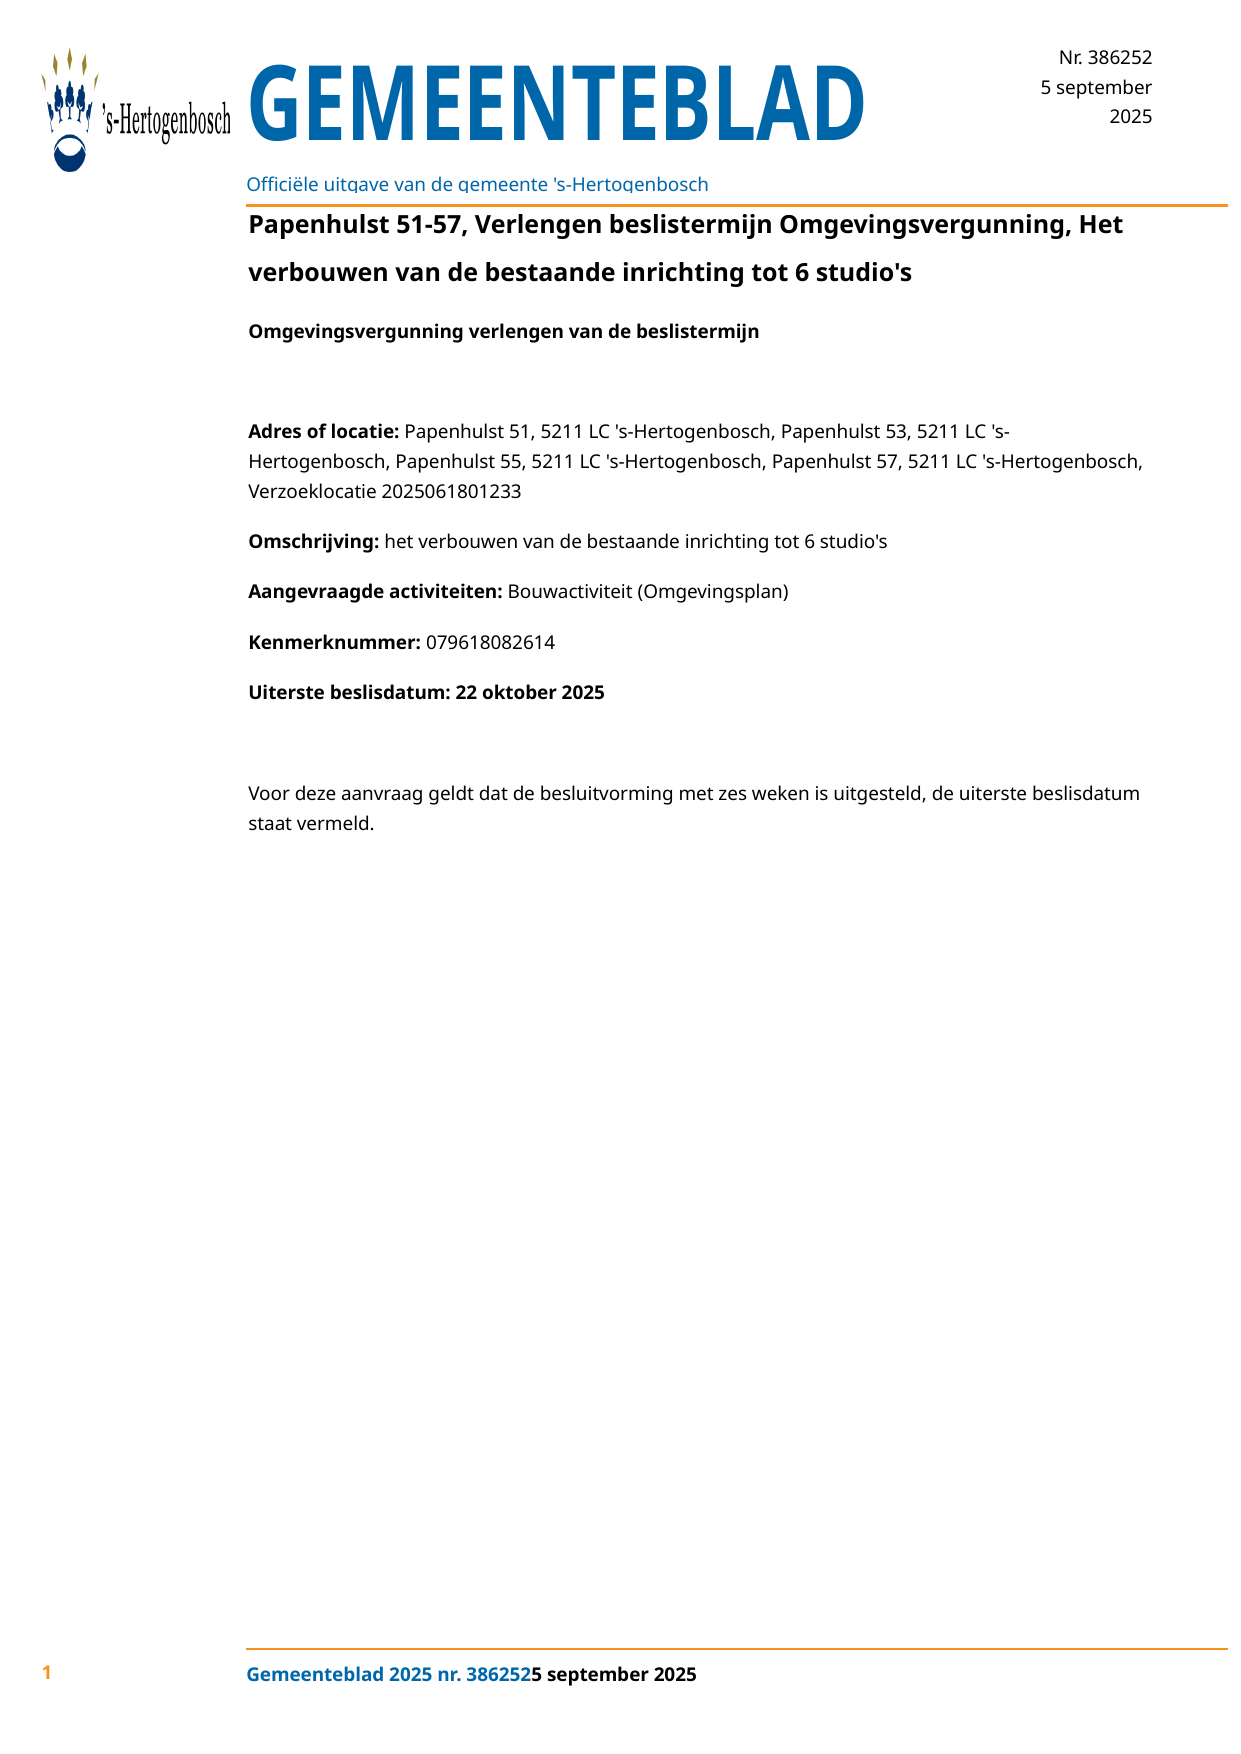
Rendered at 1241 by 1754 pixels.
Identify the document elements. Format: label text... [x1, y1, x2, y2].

picture [41, 47, 231, 172]
text Aangevraagde activiteiten: Bouwactiviteit (Omgevingsplan) [248, 579, 1152, 604]
text Omschrijving: het verbouwen van de bestaande inrichting tot 6 studio's [248, 528, 1152, 554]
text Papenhulst 51-57, Verlengen beslistermijn Omgevingsvergunning, Het verbouwen van de bestaande inrichting tot 6 studio's [248, 207, 1152, 288]
text Omgevingsvergunning verlengen van de beslistermijn [248, 318, 1152, 344]
text Voor deze aanvraag geldt dat de besluitvorming met zes weken is uitgesteld, de uiterste beslisdatum staat vermeld. [248, 780, 1152, 836]
text Kenmerknummer: 079618082614 [248, 629, 1152, 655]
text Uiterste beslisdatum: 22 oktober 2025 [248, 679, 1152, 705]
text Adres of locatie: Papenhulst 51, 5211 LC 's-Hertogenbosch, Papenhulst 53, 5211 LC 's-Hertogenbosch, Papenhulst 55, 5211 LC 's-Hertogenbosch, Papenhulst 57, 5211 LC 's-Hertogenbosch, Verzoeklocatie 2025061801233 [248, 419, 1152, 504]
